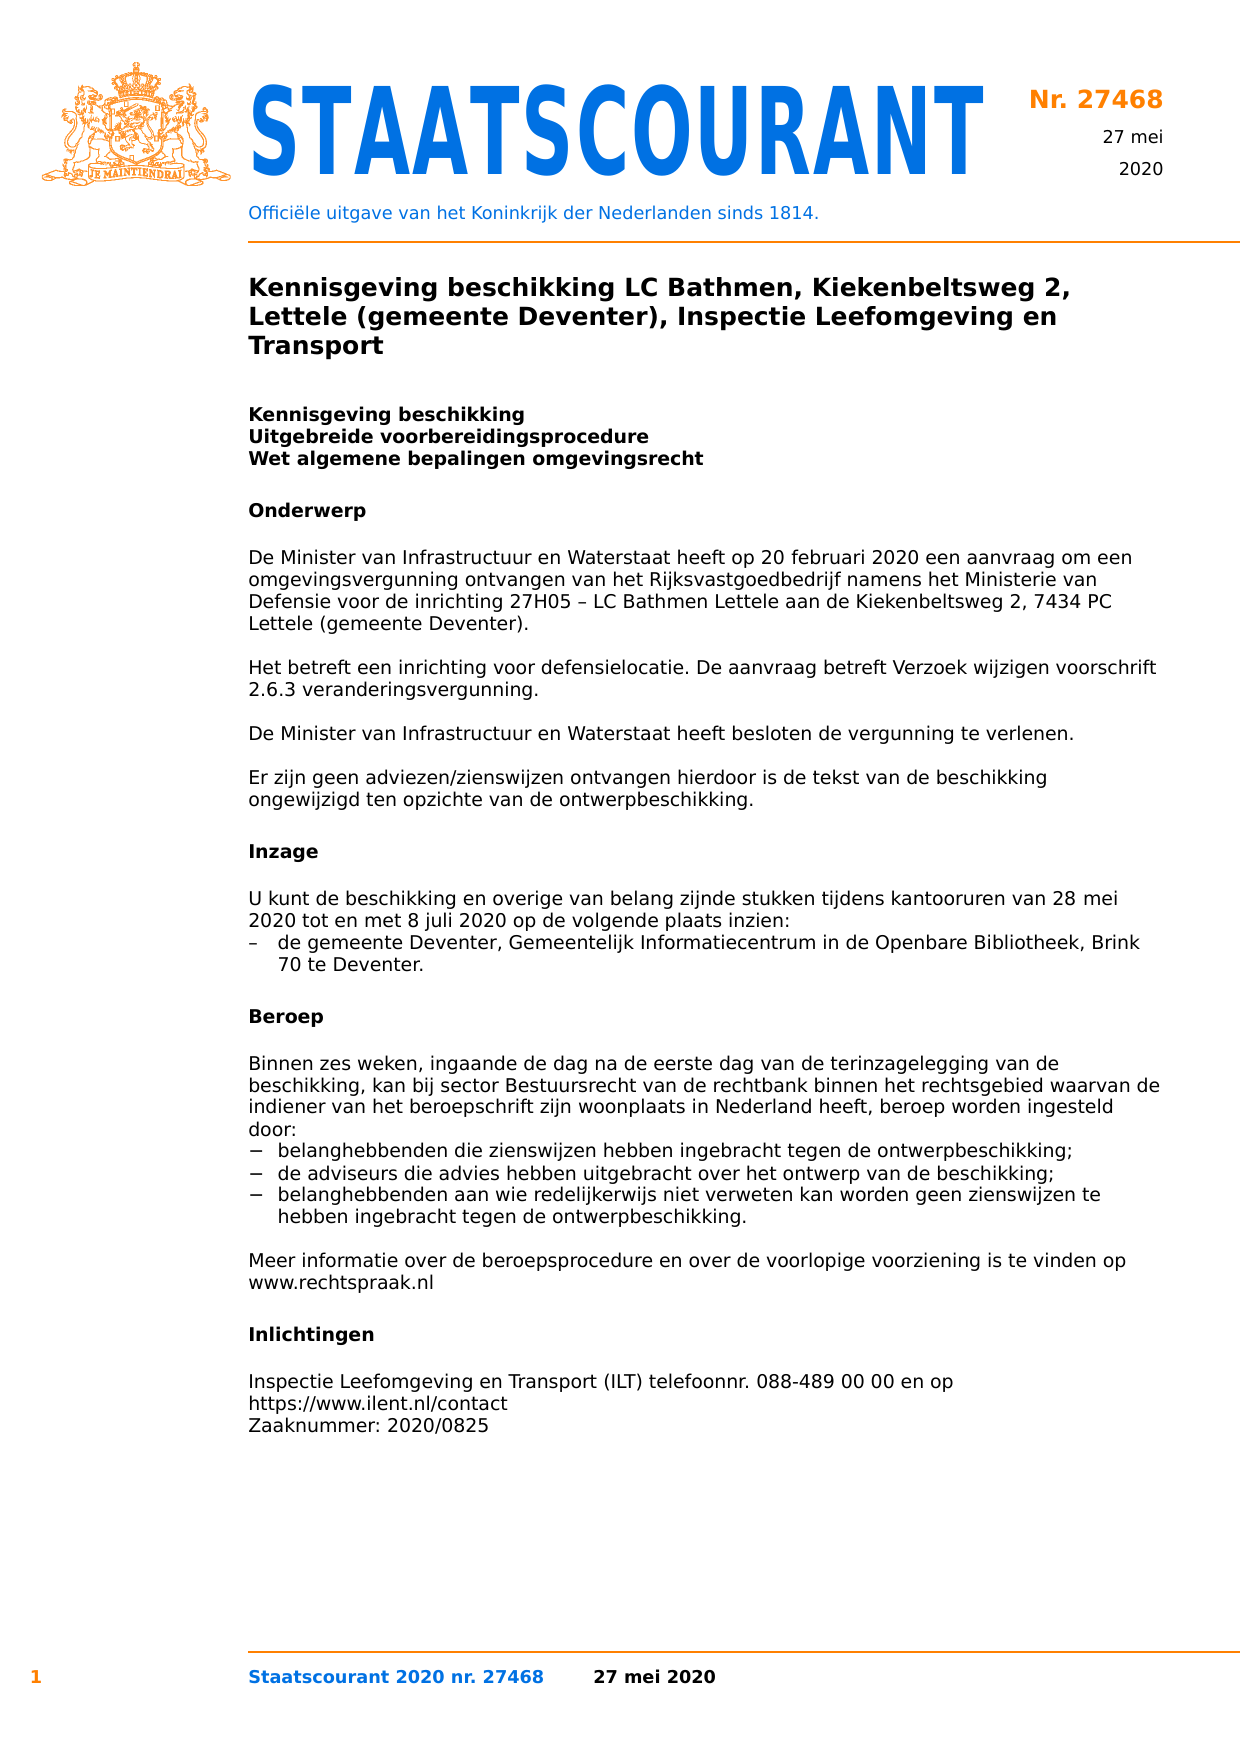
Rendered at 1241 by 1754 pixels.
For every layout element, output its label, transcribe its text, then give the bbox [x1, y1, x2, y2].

picture [41, 62, 231, 186]
text – de gemeente Deventer, Gemeentelijk Informatiecentrum in de Openbare Bibliotheek, Brink 70 te Deventer. [248, 932, 1163, 976]
subtitle Onderwerp [248, 500, 1163, 522]
text Het betreft een inrichting voor defensielocatie. De aanvraag betreft Verzoek wijzigen voorschrift 2.6.3 veranderingsvergunning. [248, 657, 1163, 701]
table_header [25, 62, 248, 241]
text Er zijn geen adviezen/zienswijzen ontvangen hierdoor is de tekst van de beschikking ongewijzigd ten opzichte van de ontwerpbeschikking. [248, 767, 1163, 811]
text De Minister van Infrastructuur en Waterstaat heeft op 20 februari 2020 een aanvraag om een omgevingsvergunning ontvangen van het Rijksvastgoedbedrijf namens het Ministerie van Defensie voor de inrichting 27H05 – LC Bathmen Lettele aan de Kiekenbeltsweg 2, 7434 PC Lettele (gemeente Deventer). [248, 547, 1163, 635]
table_header STAATSCOURANT [248, 62, 998, 203]
text − de adviseurs die advies hebben uitgebracht over het ontwerp van de beschikking; [248, 1162, 1163, 1184]
table_header Nr. 27468 [998, 62, 1240, 121]
table_cell 2020 [998, 153, 1240, 203]
text Uitgebreide voorbereidingsprocedure [248, 426, 1163, 448]
table_cell Officiële uitgave van het Koninkrijk der Nederlanden sinds 1814. [248, 203, 1240, 241]
subtitle Beroep [248, 1006, 1163, 1027]
text U kunt de beschikking en overige van belang zijnde stukken tijdens kantooruren van 28 mei 2020 tot en met 8 juli 2020 op de volgende plaats inzien: [248, 888, 1163, 932]
subtitle Inzage [248, 841, 1163, 863]
text De Minister van Infrastructuur en Waterstaat heeft besloten de vergunning te verlenen. [248, 723, 1163, 745]
text Inspectie Leefomgeving en Transport (ILT) telefoonnr. 088-489 00 00 en op https://www.ilent.nl/contact [248, 1371, 1163, 1415]
text Kennisgeving beschikking [248, 404, 1163, 426]
subtitle Inlichtingen [248, 1324, 1163, 1346]
table_cell 27 mei [998, 121, 1240, 153]
text Meer informatie over de beroepsprocedure en over de voorlopige voorziening is te vinden op www.rechtspraak.nl [248, 1250, 1163, 1294]
text Binnen zes weken, ingaande de dag na de eerste dag van de terinzagelegging van de beschikking, kan bij sector Bestuursrecht van de rechtbank binnen het rechtsgebied waarvan de indiener van het beroepschrift zijn woonplaats in Nederland heeft, beroep worden ingesteld door: [248, 1052, 1163, 1140]
text − belanghebbenden aan wie redelijkerwijs niet verweten kan worden geen zienswijzen te hebben ingebracht tegen de ontwerpbeschikking. [248, 1184, 1163, 1228]
text − belanghebbenden die zienswijzen hebben ingebracht tegen de ontwerpbeschikking; [248, 1140, 1163, 1162]
text Wet algemene bepalingen omgevingsrecht [248, 448, 1163, 470]
text Zaaknummer: 2020/0825 [248, 1415, 1163, 1437]
subtitle Kennisgeving beschikking LC Bathmen, Kiekenbeltsweg 2, Lettele (gemeente Deventer), Inspectie Leefomgeving en Transport [248, 273, 1163, 361]
